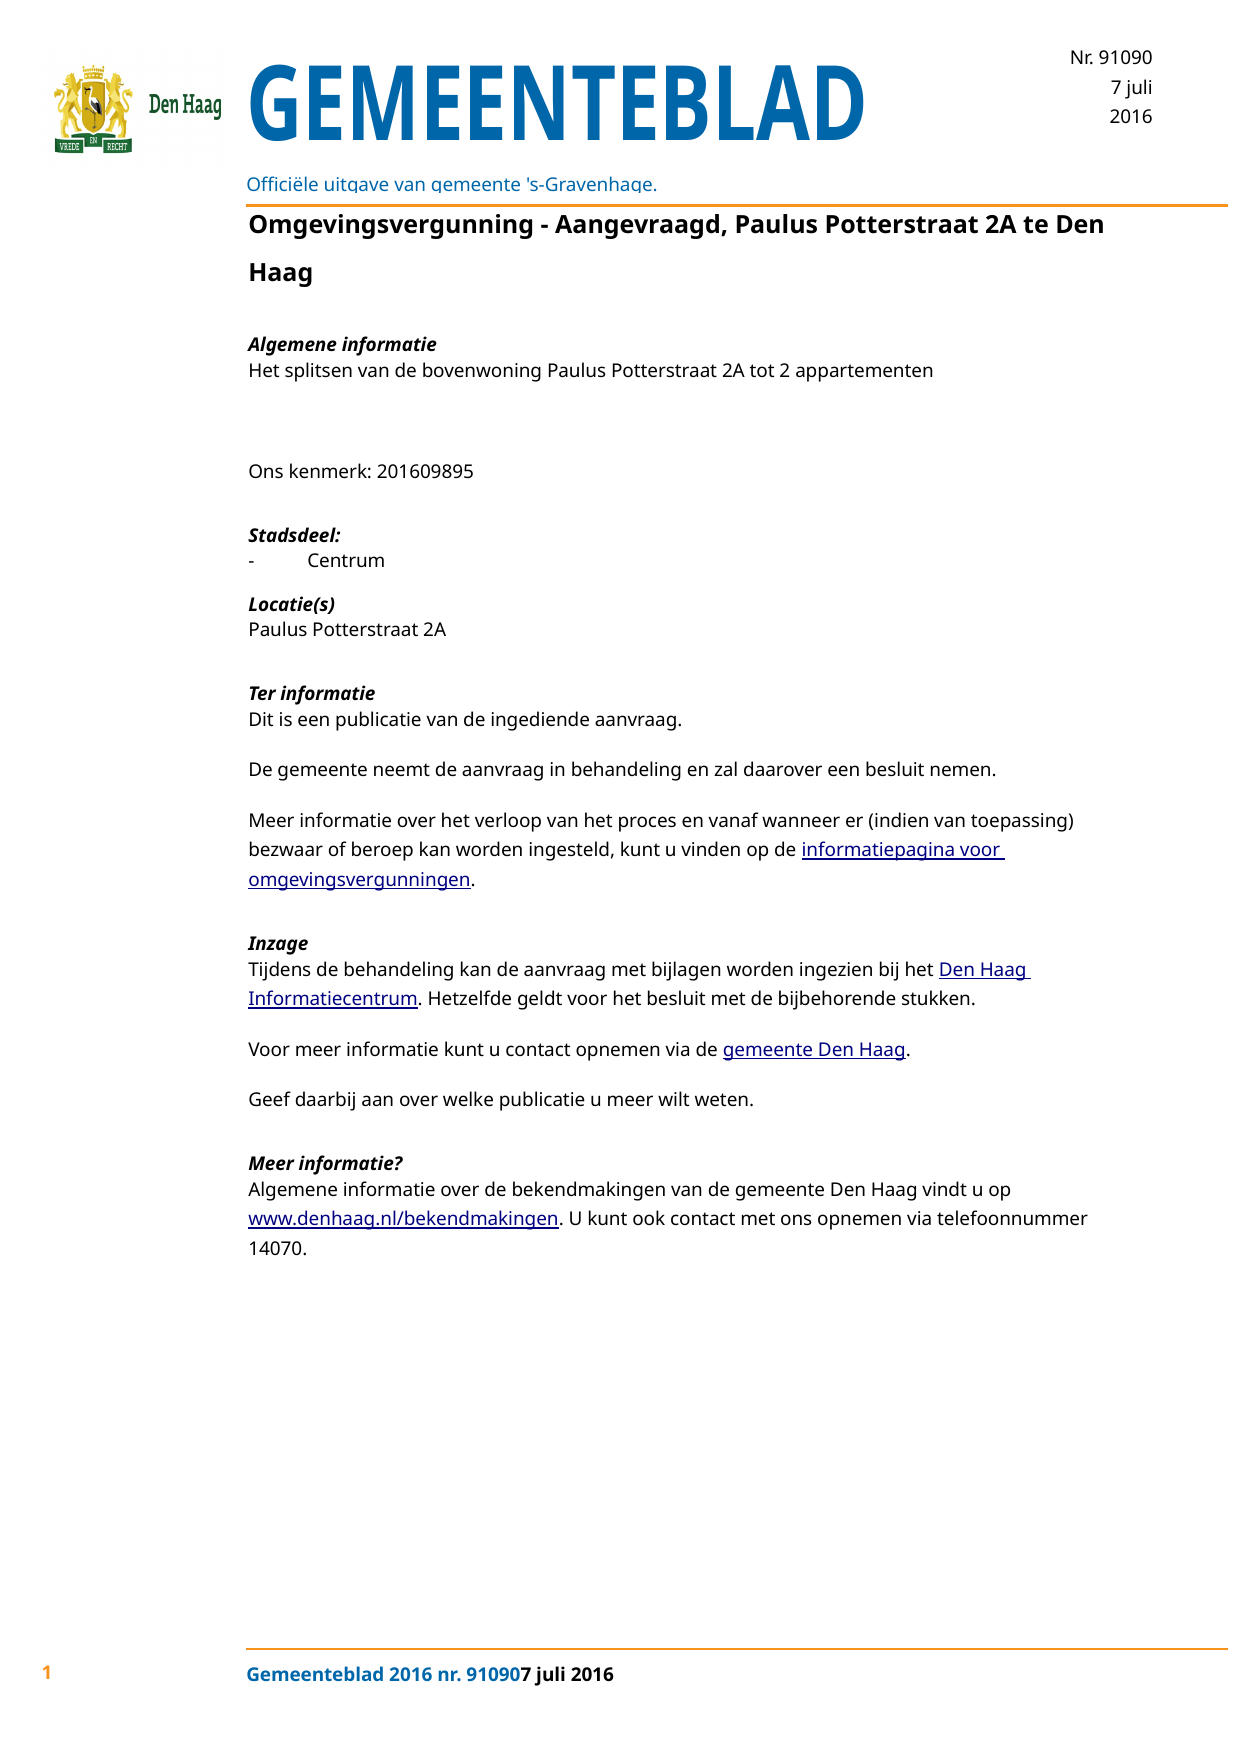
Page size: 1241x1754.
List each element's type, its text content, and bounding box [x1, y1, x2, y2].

text Dit is een publicatie van de ingediende aanvraag. [248, 706, 1152, 732]
text Stadsdeel: [248, 522, 1152, 548]
text Paulus Potterstraat 2A [248, 617, 1152, 642]
picture [41, 47, 231, 172]
text Meer informatie over het verloop van het proces en vanaf wanneer er (indien van toepassing) bezwaar of beroep kan worden ingesteld, kunt u vinden op de informatiepagina voor omgevingsvergunningen. [248, 807, 1152, 892]
text Tijdens de behandeling kan de aanvraag met bijlagen worden ingezien bij het Den Haag Informatiecentrum. Hetzelfde geldt voor het besluit met de bijbehorende stukken. [248, 956, 1152, 1011]
text Meer informatie? [248, 1150, 1152, 1176]
text Algemene informatie [248, 331, 1152, 357]
text Inzage [248, 930, 1152, 956]
list Centrum [248, 548, 1152, 573]
text Locatie(s) [248, 591, 1152, 617]
text Algemene informatie over de bekendmakingen van de gemeente Den Haag vindt u op www.denhaag.nl/bekendmakingen. U kunt ook contact met ons opnemen via telefoonnummer 14070. [248, 1176, 1152, 1261]
text Geef daarbij aan over welke publicatie u meer wilt weten. [248, 1086, 1152, 1112]
text Ons kenmerk: 201609895 [248, 458, 1152, 484]
text Voor meer informatie kunt u contact opnemen via de gemeente Den Haag. [248, 1036, 1152, 1062]
text Het splitsen van de bovenwoning Paulus Potterstraat 2A tot 2 appartementen [248, 357, 1152, 383]
text Omgevingsvergunning - Aangevraagd, Paulus Potterstraat 2A te Den Haag [248, 207, 1152, 288]
text De gemeente neemt de aanvraag in behandeling en zal daarover een besluit nemen. [248, 757, 1152, 782]
text Ter informatie [248, 681, 1152, 706]
